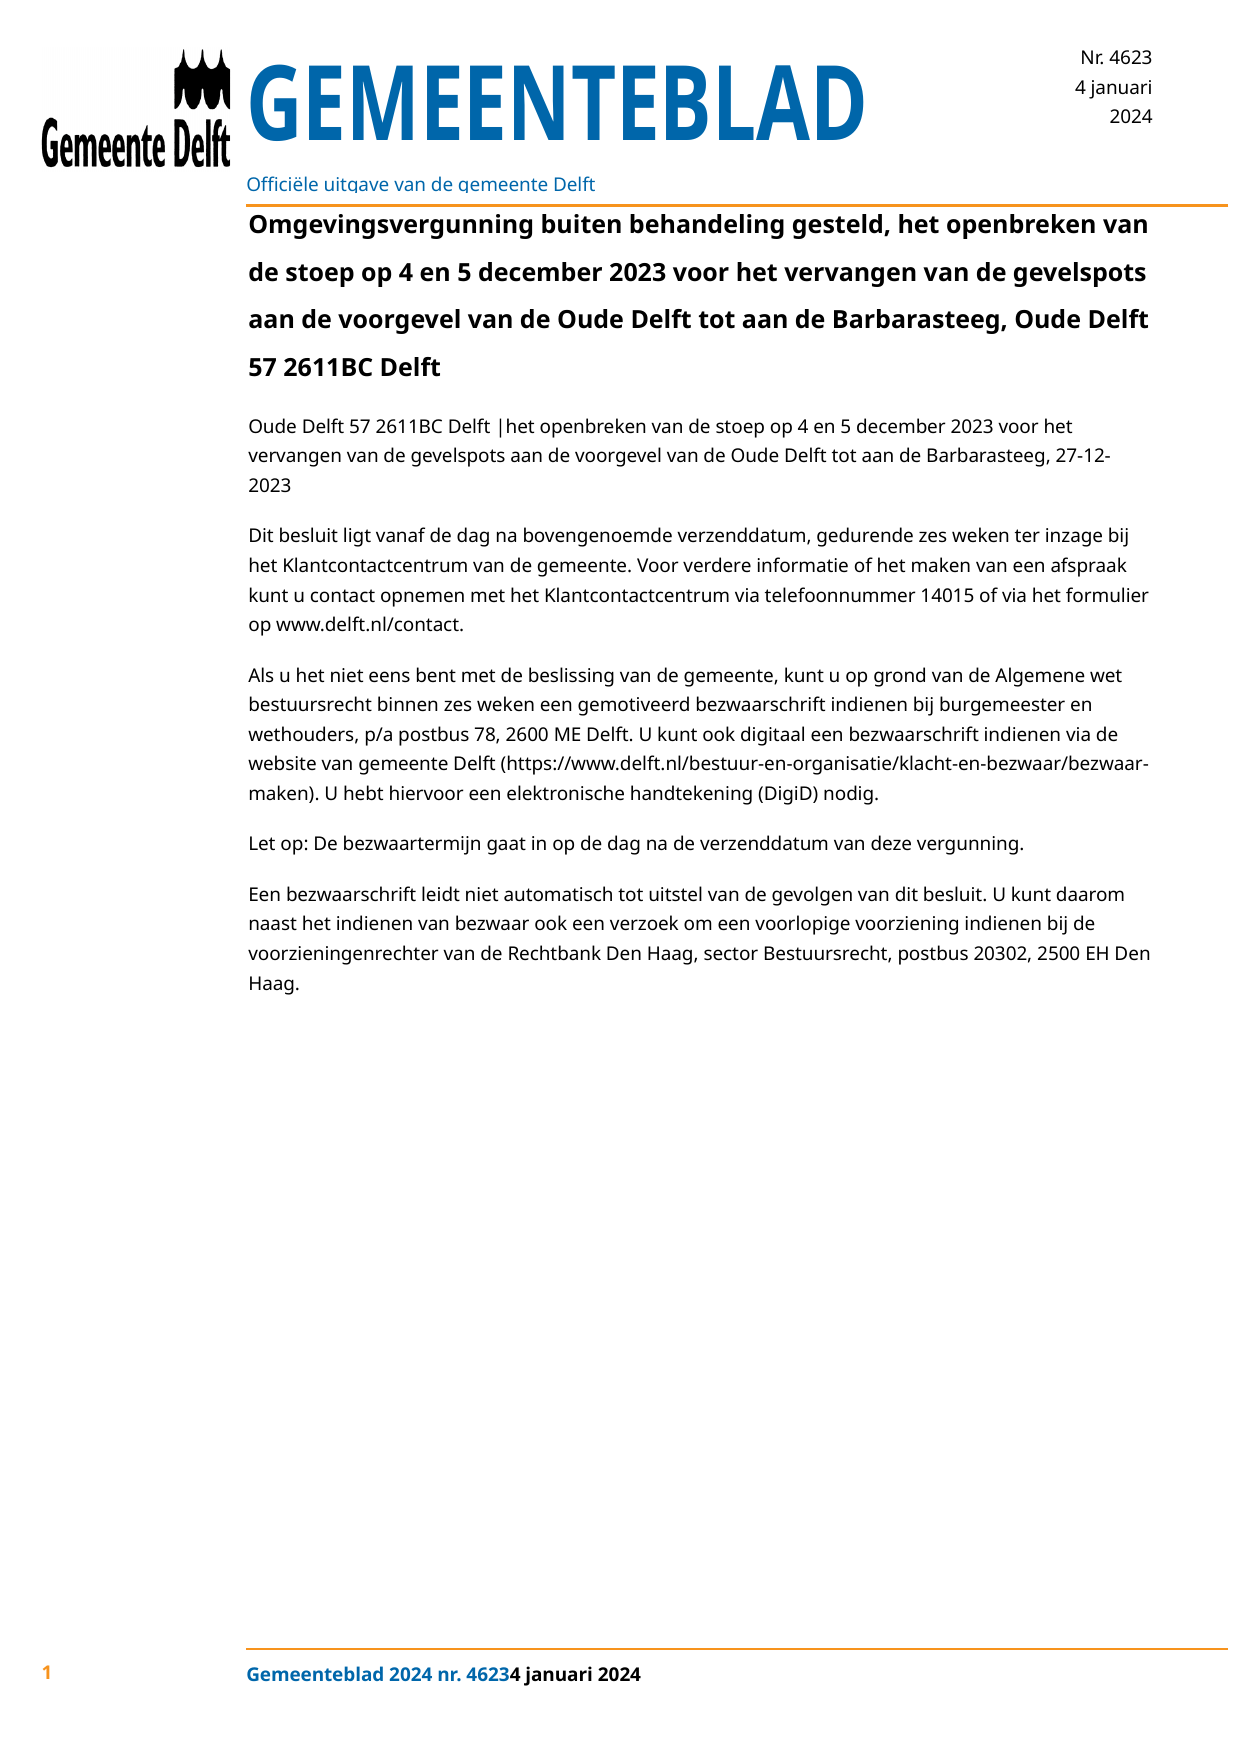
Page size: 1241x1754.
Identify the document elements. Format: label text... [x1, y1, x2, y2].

picture [41, 47, 231, 172]
text Omgevingsvergunning buiten behandeling gesteld, het openbreken van de stoep op 4 en 5 december 2023 voor het vervangen van de gevelspots aan de voorgevel van de Oude Delft tot aan de Barbarasteeg, Oude Delft 57 2611BC Delft [248, 207, 1152, 384]
text Dit besluit ligt vanaf de dag na bovengenoemde verzenddatum, gedurende zes weken ter inzage bij het Klantcontactcentrum van de gemeente. Voor verdere informatie of het maken van een afspraak kunt u contact opnemen met het Klantcontactcentrum via telefoonnummer 14015 of via het formulier op www.delft.nl/contact. [248, 523, 1152, 637]
text Let op: De bezwaartermijn gaat in op de dag na de verzenddatum van deze vergunning. [248, 831, 1152, 856]
text Een bezwaarschrift leidt niet automatisch tot uitstel van de gevolgen van dit besluit. U kunt daarom naast het indienen van bezwaar ook een verzoek om een voorlopige voorziening indienen bij de voorzieningenrechter van de Rechtbank Den Haag, sector Bestuursrecht, postbus 20302, 2500 EH Den Haag. [248, 881, 1152, 996]
text Oude Delft 57 2611BC Delft |het openbreken van de stoep op 4 en 5 december 2023 voor het vervangen van de gevelspots aan de voorgevel van de Oude Delft tot aan de Barbarasteeg, 27-12-2023 [248, 413, 1152, 498]
text Als u het niet eens bent met de beslissing van de gemeente, kunt u op grond van de Algemene wet bestuursrecht binnen zes weken een gemotiveerd bezwaarschrift indienen bij burgemeester en wethouders, p/a postbus 78, 2600 ME Delft. U kunt ook digitaal een bezwaarschrift indienen via de website van gemeente Delft (https://www.delft.nl/bestuur-en-organisatie/klacht-en-bezwaar/bezwaar-maken). U hebt hiervoor een elektronische handtekening (DigiD) nodig. [248, 662, 1152, 806]
